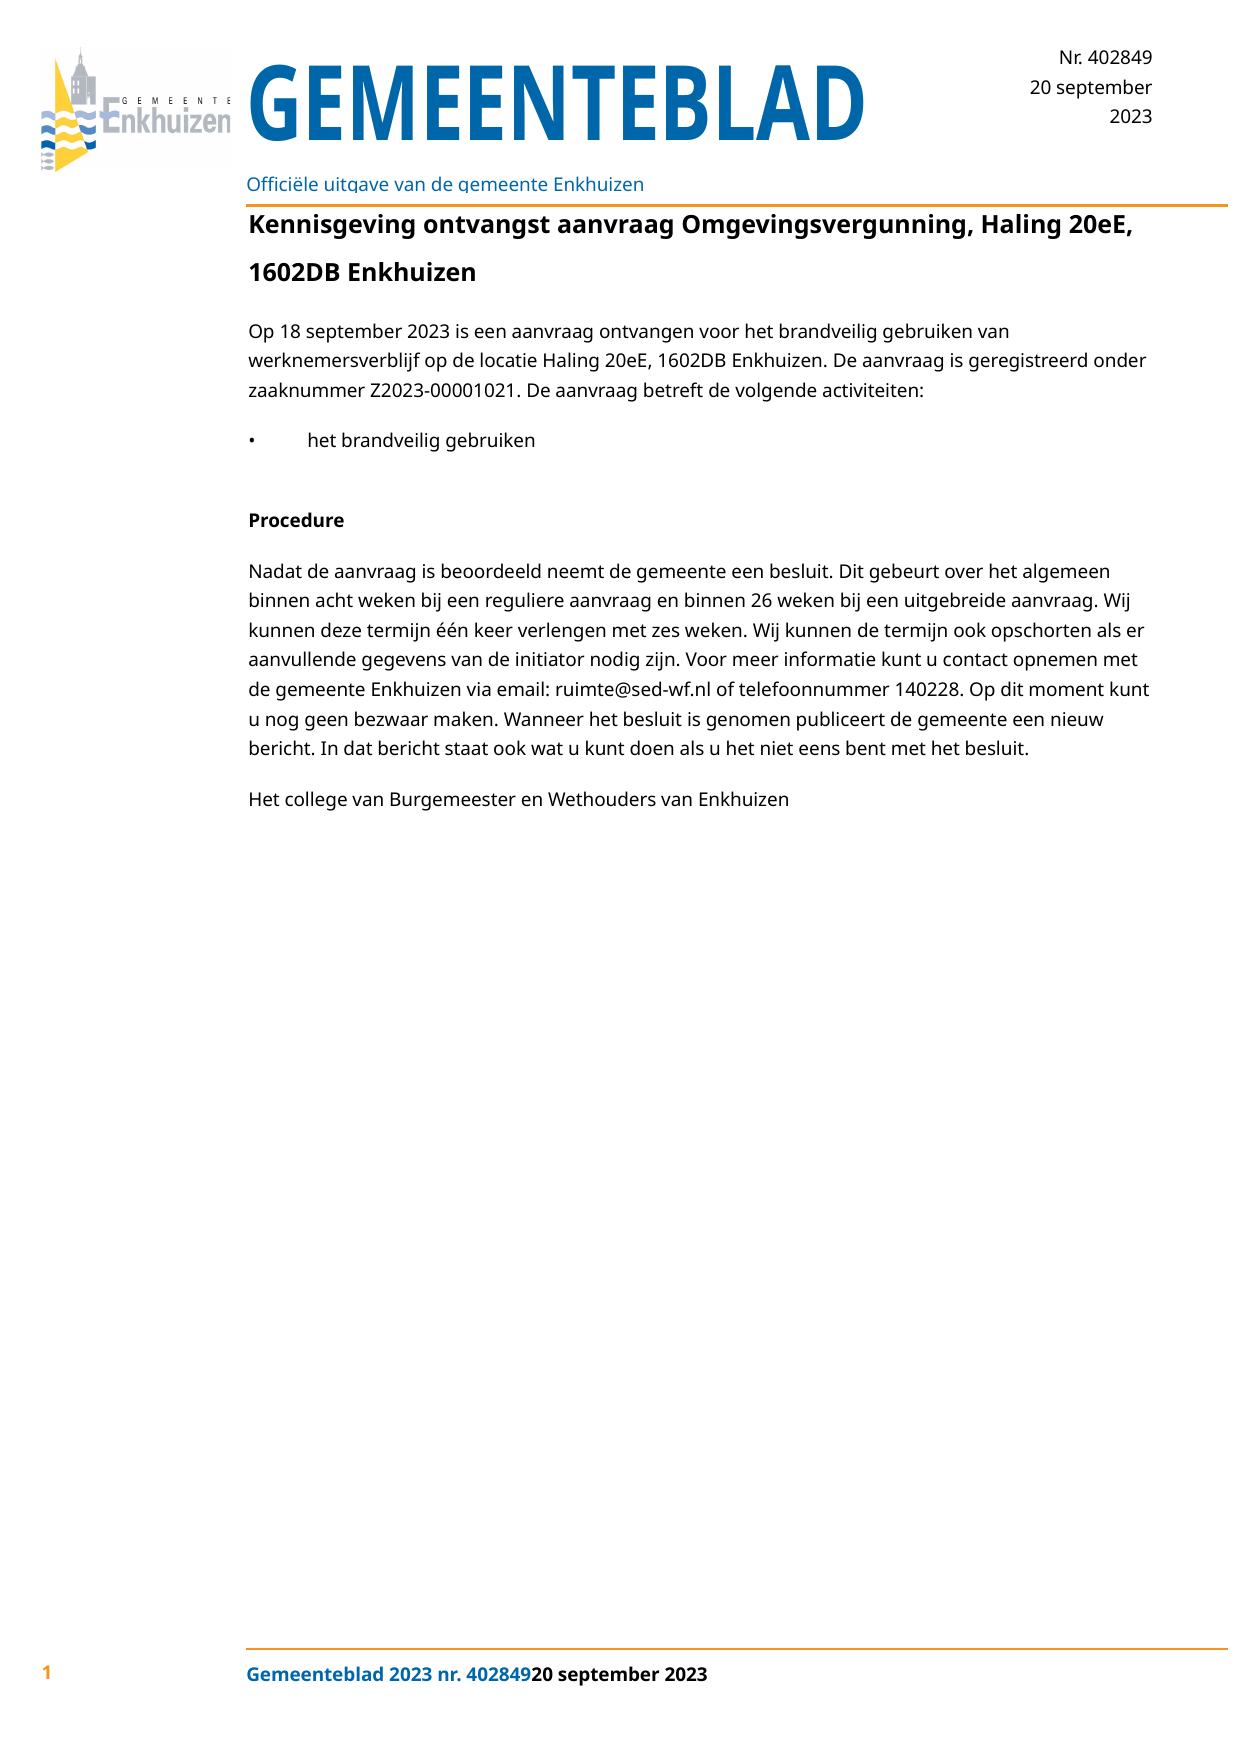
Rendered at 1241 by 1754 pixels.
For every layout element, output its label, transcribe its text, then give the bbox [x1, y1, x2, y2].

text Nadat de aanvraag is beoordeeld neemt de gemeente een besluit. Dit gebeurt over het algemeen binnen acht weken bij een reguliere aanvraag en binnen 26 weken bij een uitgebreide aanvraag. Wij kunnen deze termijn één keer verlengen met zes weken. Wij kunnen de termijn ook opschorten als er aanvullende gegevens van de initiator nodig zijn. Voor meer informatie kunt u contact opnemen met de gemeente Enkhuizen via email: ruimte@sed-wf.nl of telefoonnummer 140228. Op dit moment kunt u nog geen bezwaar maken. Wanneer het besluit is genomen publiceert de gemeente een nieuw bericht. In dat bericht staat ook wat u kunt doen als u het niet eens bent met het besluit. [248, 558, 1152, 761]
text Het college van Burgemeester en Wethouders van Enkhuizen [248, 786, 1152, 812]
list het brandveilig gebruiken [248, 427, 1152, 453]
text Procedure [248, 507, 1152, 533]
text Kennisgeving ontvangst aanvraag Omgevingsvergunning, Haling 20eE, 1602DB Enkhuizen [248, 207, 1152, 288]
text Op 18 september 2023 is een aanvraag ontvangen voor het brandveilig gebruiken van werknemersverblijf op de locatie Haling 20eE, 1602DB Enkhuizen. De aanvraag is geregistreerd onder zaaknummer Z2023-00001021. De aanvraag betreft de volgende activiteiten: [248, 318, 1152, 403]
picture [41, 47, 231, 172]
